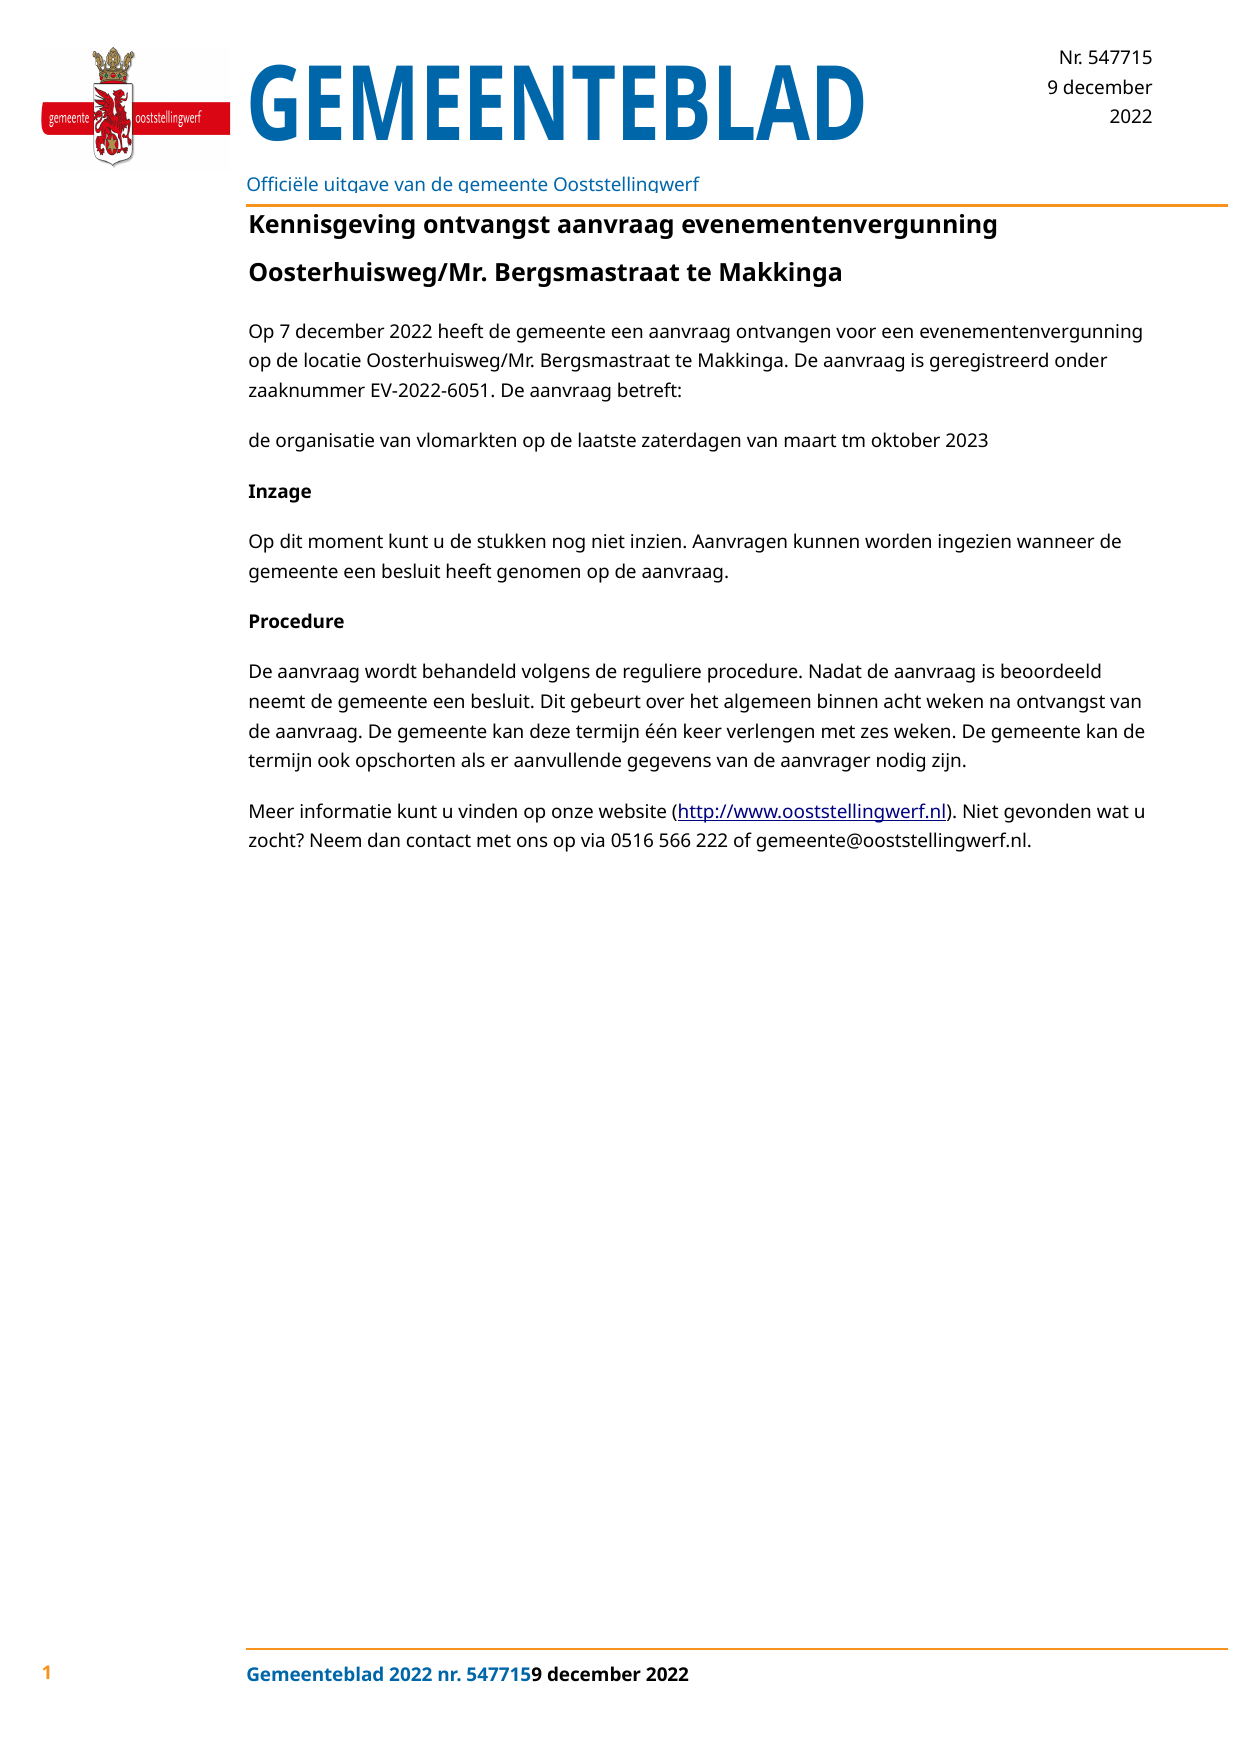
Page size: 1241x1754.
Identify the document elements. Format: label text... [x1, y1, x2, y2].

text Op dit moment kunt u de stukken nog niet inzien. Aanvragen kunnen worden ingezien wanneer de gemeente een besluit heeft genomen op de aanvraag. [248, 528, 1152, 584]
picture [41, 47, 231, 172]
text Meer informatie kunt u vinden op onze website (http://www.ooststellingwerf.nl). Niet gevonden wat u zocht? Neem dan contact met ons op via 0516 566 222 of gemeente@ooststellingwerf.nl. [248, 798, 1152, 853]
text Kennisgeving ontvangst aanvraag evenementenvergunning Oosterhuisweg/Mr. Bergsmastraat te Makkinga [248, 207, 1152, 288]
text de organisatie van vlomarkten op de laatste zaterdagen van maart tm oktober 2023 [248, 427, 1152, 453]
text Op 7 december 2022 heeft de gemeente een aanvraag ontvangen voor een evenementenvergunning op de locatie Oosterhuisweg/Mr. Bergsmastraat te Makkinga. De aanvraag is geregistreerd onder zaaknummer EV-2022-6051. De aanvraag betreft: [248, 318, 1152, 403]
text Procedure [248, 608, 1152, 634]
text Inzage [248, 478, 1152, 504]
text De aanvraag wordt behandeld volgens de reguliere procedure. Nadat de aanvraag is beoordeeld neemt de gemeente een besluit. Dit gebeurt over het algemeen binnen acht weken na ontvangst van de aanvraag. De gemeente kan deze termijn één keer verlengen met zes weken. De gemeente kan de termijn ook opschorten als er aanvullende gegevens van de aanvrager nodig zijn. [248, 659, 1152, 773]
